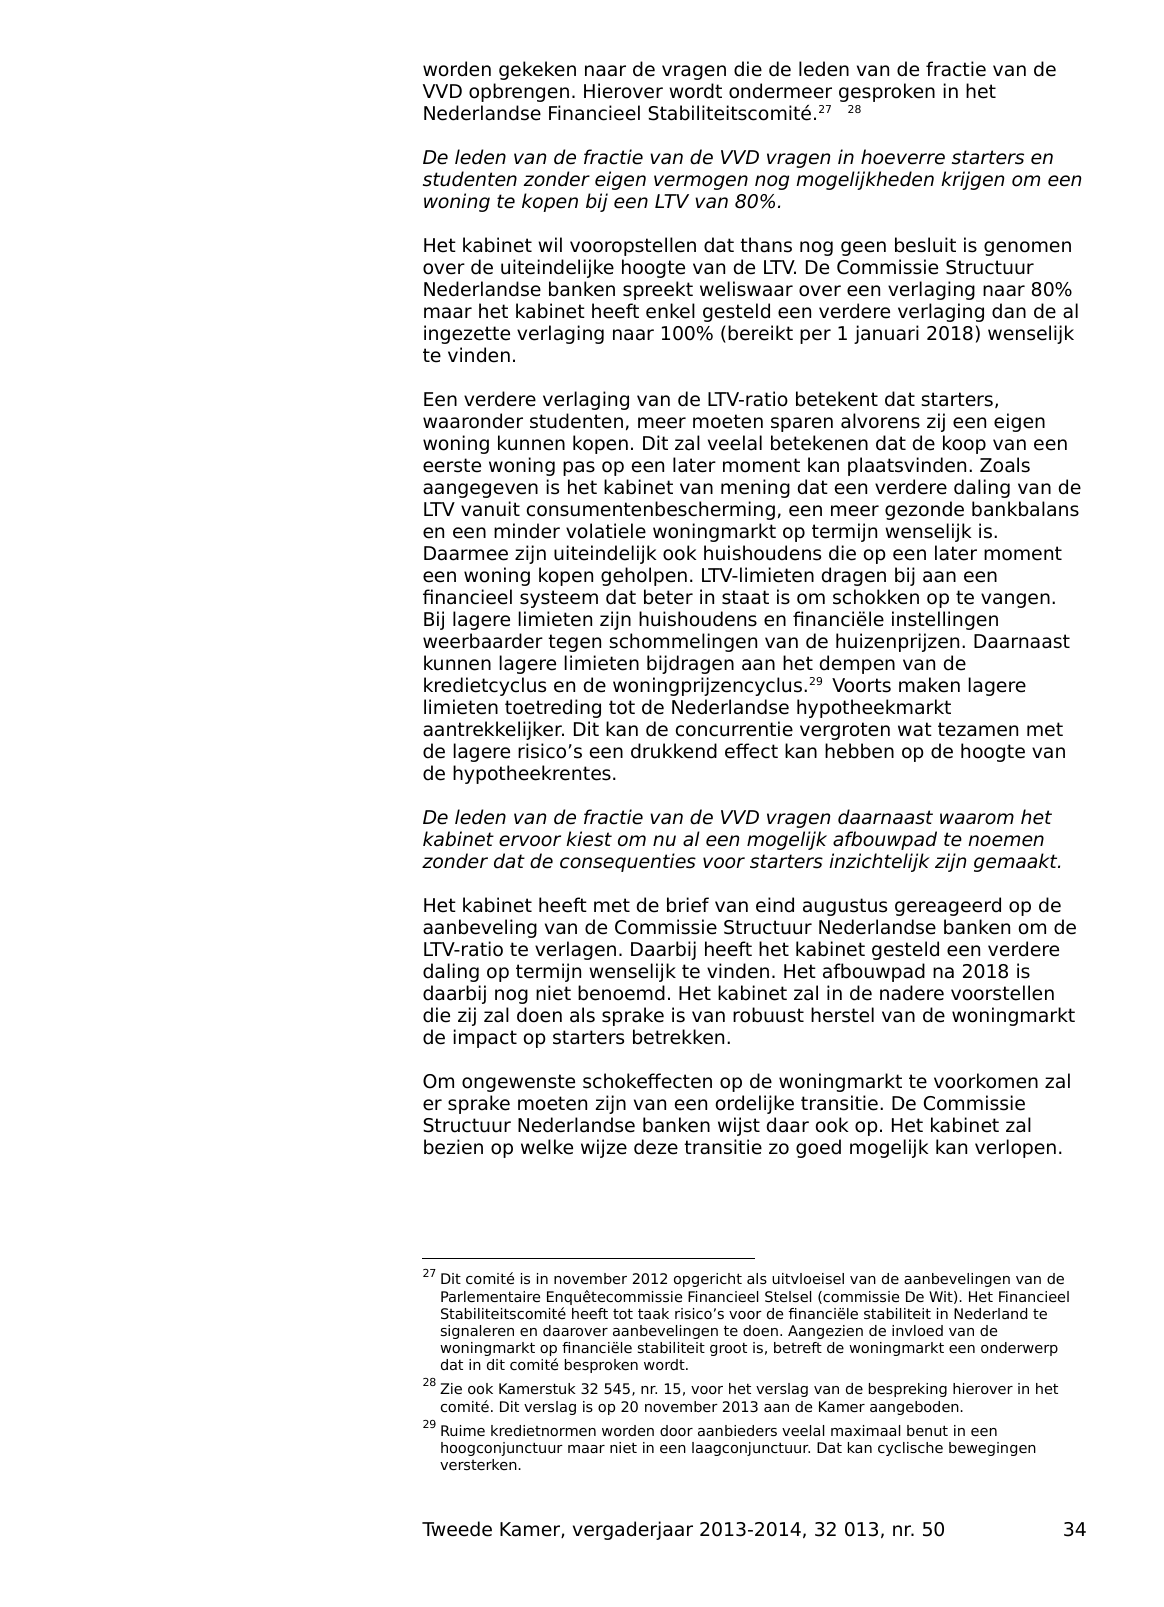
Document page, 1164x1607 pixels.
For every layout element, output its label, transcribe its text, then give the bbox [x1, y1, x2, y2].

text worden gekeken naar de vragen die de leden van de fractie van de VVD opbrengen. Hierover wordt ondermeer gesproken in het Nederlandse Financieel Stabiliteitscomité. [422, 59, 1087, 125]
text Dit comité is in november 2012 opgericht als uitvloeisel van de aanbevelingen van de Parlementaire Enquêtecommissie Financieel Stelsel (commissie De Wit). Het Financieel Stabiliteitscomité heeft tot taak risico’s voor de financiële stabiliteit in Nederland te signaleren en daarover aanbevelingen te doen. Aangezien de invloed van de woningmarkt op financiële stabiliteit groot is, betreft de woningmarkt een onderwerp dat in dit comité besproken wordt. [422, 1267, 1087, 1374]
text De leden van de fractie van de VVD vragen in hoeverre starters en studenten zonder eigen vermogen nog mogelijkheden krijgen om een woning te kopen bij een LTV van 80%. [422, 147, 1087, 213]
text Om ongewenste schokeffecten op de woningmarkt te voorkomen zal er sprake moeten zijn van een ordelijke transitie. De Commissie Structuur Nederlandse banken wijst daar ook op. Het kabinet zal bezien op welke wijze deze transitie zo goed mogelijk kan verlopen. [422, 1071, 1087, 1159]
text Zie ook Kamerstuk 32 545, nr. 15, voor het verslag van de bespreking hierover in het comité. Dit verslag is op 20 november 2013 aan de Kamer aangeboden. [422, 1377, 1087, 1416]
text Het kabinet heeft met de brief van eind augustus gereageerd op de aanbeveling van de Commissie Structuur Nederlandse banken om de LTV-ratio te verlagen. Daarbij heeft het kabinet gesteld een verdere daling op termijn wenselijk te vinden. Het afbouwpad na 2018 is daarbij nog niet benoemd. Het kabinet zal in de nadere voorstellen die zij zal doen als sprake is van robuust herstel van de woningmarkt de impact op starters betrekken. [422, 895, 1087, 1049]
text Ruime kredietnormen worden door aanbieders veelal maximaal benut in een hoogconjunctuur maar niet in een laagconjunctuur. Dat kan cyclische bewegingen versterken. [422, 1418, 1087, 1474]
text De leden van de fractie van de VVD vragen daarnaast waarom het kabinet ervoor kiest om nu al een mogelijk afbouwpad te noemen zonder dat de consequenties voor starters inzichtelijk zijn gemaakt. [422, 807, 1087, 873]
text Het kabinet wil vooropstellen dat thans nog geen besluit is genomen over de uiteindelijke hoogte van de LTV. De Commissie Structuur Nederlandse banken spreekt weliswaar over een verlaging naar 80% maar het kabinet heeft enkel gesteld een verdere verlaging dan de al ingezette verlaging naar 100% (bereikt per 1 januari 2018) wenselijk te vinden. [422, 235, 1087, 367]
text Een verdere verlaging van de LTV-ratio betekent dat starters, waaronder studenten, meer moeten sparen alvorens zij een eigen woning kunnen kopen. Dit zal veelal betekenen dat de koop van een eerste woning pas op een later moment kan plaatsvinden. Zoals aangegeven is het kabinet van mening dat een verdere daling van de LTV vanuit consumentenbescherming, een meer gezonde bankbalans en een minder volatiele woningmarkt op termijn wenselijk is. Daarmee zijn uiteindelijk ook huishoudens die op een later moment een woning kopen geholpen. LTV-limieten dragen bij aan een financieel systeem dat beter in staat is om schokken op te vangen. Bij lagere limieten zijn huishoudens en financiële instellingen weerbaarder tegen schommelingen van de huizenprijzen. Daarnaast kunnen lagere limieten bijdragen aan het dempen van de kredietcyclus en de woningprijzencyclus. Voorts maken lagere limieten toetreding tot de Nederlandse hypotheekmarkt aantrekkelijker. Dit kan de concurrentie vergroten wat tezamen met de lagere risico’s een drukkend effect kan hebben op de hoogte van de hypotheekrentes. [422, 389, 1087, 785]
